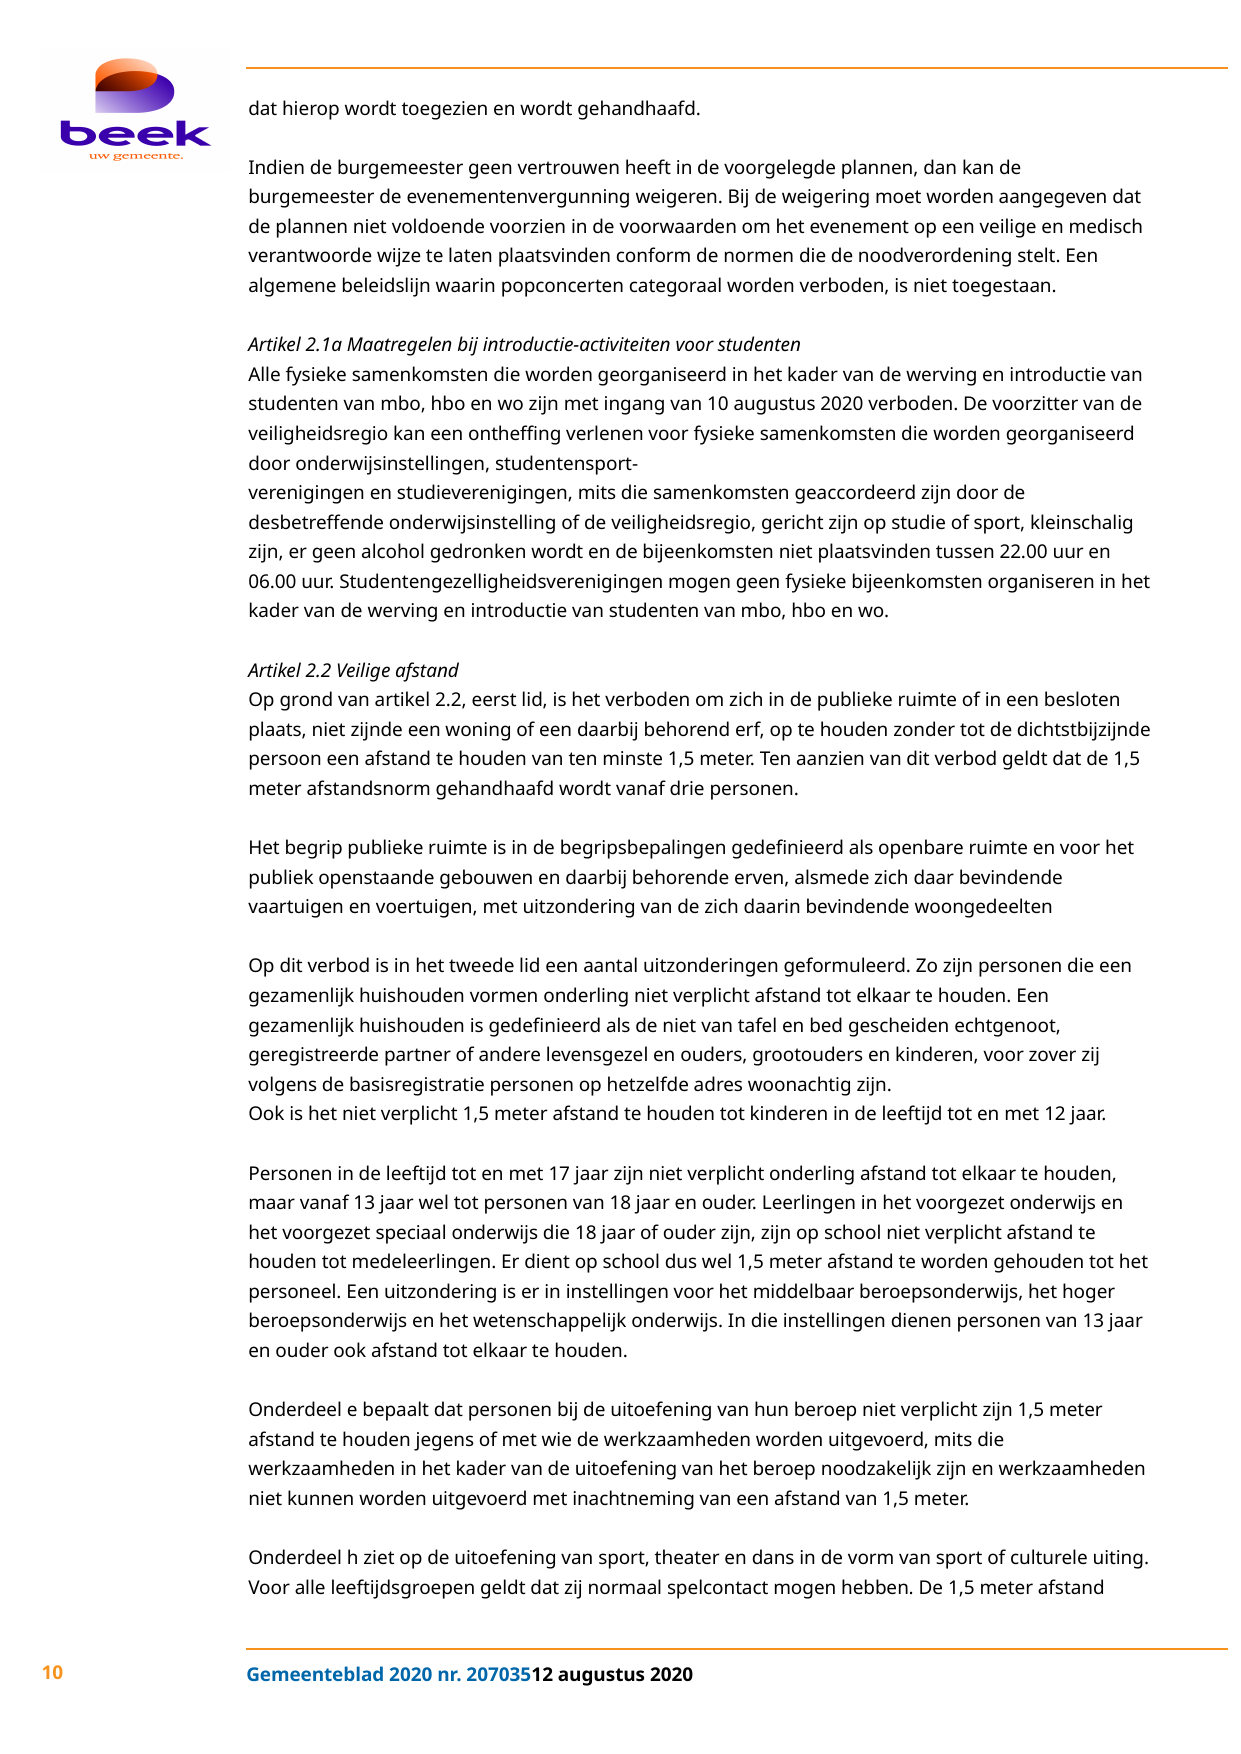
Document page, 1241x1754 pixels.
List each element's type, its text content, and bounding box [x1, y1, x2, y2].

text Artikel 2.1a Maatregelen bij introductie-activiteiten voor studenten [248, 331, 1152, 357]
text Op dit verbod is in het tweede lid een aantal uitzonderingen geformuleerd. Zo zijn personen die een gezamenlijk huishouden vormen onderling niet verplicht afstand tot elkaar te houden. Een gezamenlijk huishouden is gedefinieerd als de niet van tafel en bed gescheiden echtgenoot, geregistreerde partner of andere levensgezel en ouders, grootouders en kinderen, voor zover zij volgens de basisregistratie personen op hetzelfde adres woonachtig zijn. [248, 953, 1152, 1097]
text Alle fysieke samenkomsten die worden georganiseerd in het kader van de werving en introductie van studenten van mbo, hbo en wo zijn met ingang van 10 augustus 2020 verboden. De voorzitter van de veiligheidsregio kan een ontheffing verlenen voor fysieke samenkomsten die worden georganiseerd door onderwijsinstellingen, studentensport- [248, 361, 1152, 476]
text Ook is het niet verplicht 1,5 meter afstand te houden tot kinderen in de leeftijd tot en met 12 jaar. [248, 1101, 1152, 1126]
text Op grond van artikel 2.2, eerst lid, is het verboden om zich in de publieke ruimte of in een besloten plaats, niet zijnde een woning of een daarbij behorend erf, op te houden zonder tot de dichtstbijzijnde persoon een afstand te houden van ten minste 1,5 meter. Ten aanzien van dit verbod geldt dat de 1,5 meter afstandsnorm gehandhaafd wordt vanaf drie personen. [248, 686, 1152, 801]
text Personen in de leeftijd tot en met 17 jaar zijn niet verplicht onderling afstand tot elkaar te houden, maar vanaf 13 jaar wel tot personen van 18 jaar en ouder. Leerlingen in het voorgezet onderwijs en het voorgezet speciaal onderwijs die 18 jaar of ouder zijn, zijn op school niet verplicht afstand te houden tot medeleerlingen. Er dient op school dus wel 1,5 meter afstand te worden gehouden tot het personeel. Een uitzondering is er in instellingen voor het middelbaar beroepsonderwijs, het hoger beroepsonderwijs en het wetenschappelijk onderwijs. In die instellingen dienen personen van 13 jaar en ouder ook afstand tot elkaar te houden. [248, 1160, 1152, 1363]
text Artikel 2.2 Veilige afstand [248, 657, 1152, 683]
picture [41, 47, 231, 172]
text verenigingen en studieverenigingen, mits die samenkomsten geaccordeerd zijn door de desbetreffende onderwijsinstelling of de veiligheidsregio, gericht zijn op studie of sport, kleinschalig zijn, er geen alcohol gedronken wordt en de bijeenkomsten niet plaatsvinden tussen 22.00 uur en 06.00 uur. Studentengezelligheidsverenigingen mogen geen fysieke bijeenkomsten organiseren in het kader van de werving en introductie van studenten van mbo, hbo en wo. [248, 479, 1152, 623]
text Het begrip publieke ruimte is in de begripsbepalingen gedefinieerd als openbare ruimte en voor het publiek openstaande gebouwen en daarbij behorende erven, alsmede zich daar bevindende vaartuigen en voertuigen, met uitzondering van de zich daarin bevindende woongedeelten [248, 834, 1152, 919]
text Indien de burgemeester geen vertrouwen heeft in de voorgelegde plannen, dan kan de burgemeester de evenementenvergunning weigeren. Bij de weigering moet worden aangegeven dat de plannen niet voldoende voorzien in de voorwaarden om het evenement op een veilige en medisch verantwoorde wijze te laten plaatsvinden conform de normen die de noodverordening stelt. Een algemene beleidslijn waarin popconcerten categoraal worden verboden, is niet toegestaan. [248, 154, 1152, 298]
text Onderdeel e bepaalt dat personen bij de uitoefening van hun beroep niet verplicht zijn 1,5 meter afstand te houden jegens of met wie de werkzaamheden worden uitgevoerd, mits die werkzaamheden in het kader van de uitoefening van het beroep noodzakelijk zijn en werkzaamheden niet kunnen worden uitgevoerd met inachtneming van een afstand van 1,5 meter. [248, 1396, 1152, 1511]
text dat hierop wordt toegezien en wordt gehandhaafd. [248, 95, 1152, 121]
text Onderdeel h ziet op de uitoefening van sport, theater en dans in de vorm van sport of culturele uiting. Voor alle leeftijdsgroepen geldt dat zij normaal spelcontact mogen hebben. De 1,5 meter afstand [248, 1544, 1152, 1600]
